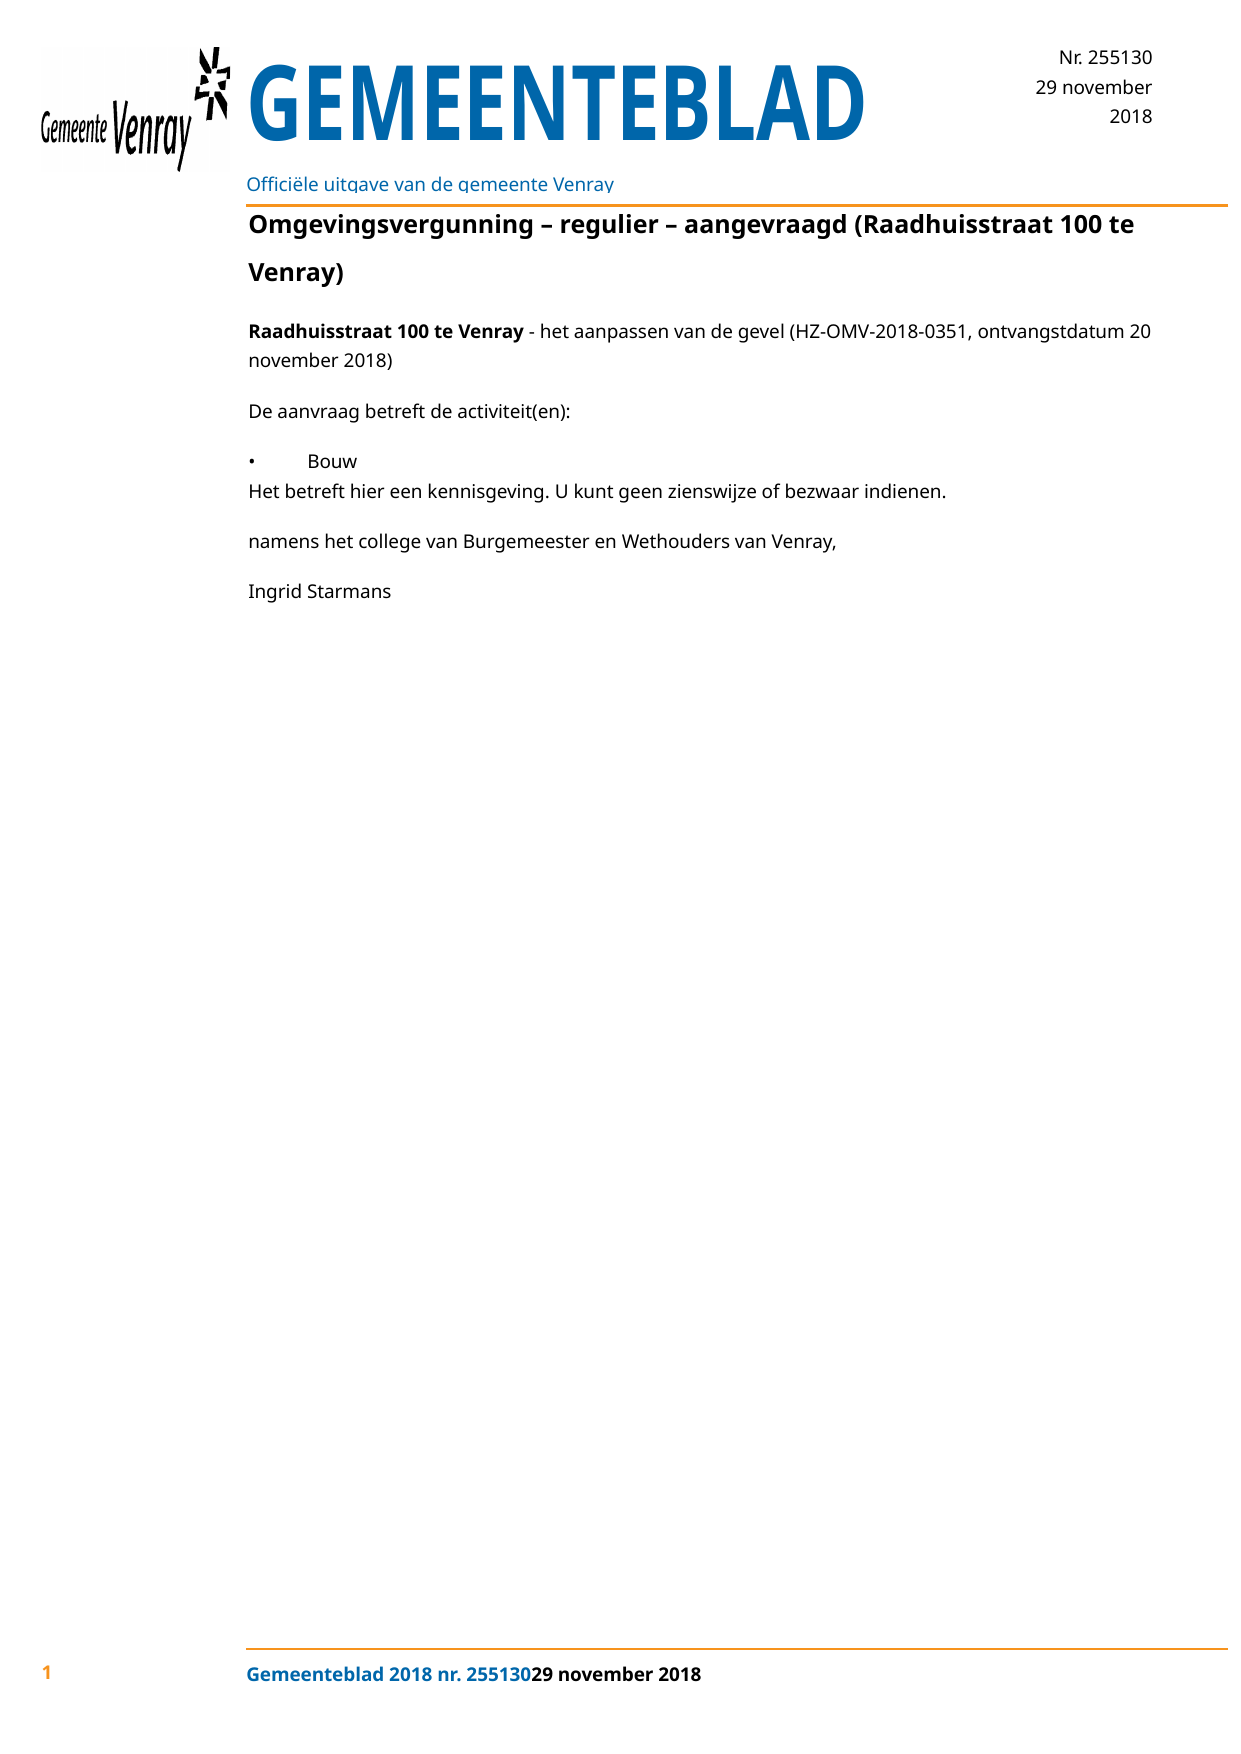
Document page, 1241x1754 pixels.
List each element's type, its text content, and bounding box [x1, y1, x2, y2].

text Omgevingsvergunning – regulier – aangevraagd (Raadhuisstraat 100 te Venray) [248, 207, 1152, 288]
text Raadhuisstraat 100 te Venray - het aanpassen van de gevel (HZ-OMV-2018-0351, ontvangstdatum 20 november 2018) [248, 318, 1152, 373]
text De aanvraag betreft de activiteit(en): [248, 398, 1152, 424]
list Bouw [248, 448, 1152, 474]
text namens het college van Burgemeester en Wethouders van Venray, [248, 528, 1152, 554]
text Ingrid Starmans [248, 579, 1152, 604]
text Het betreft hier een kennisgeving. U kunt geen zienswijze of bezwaar indienen. [248, 478, 1152, 504]
picture [41, 47, 231, 172]
